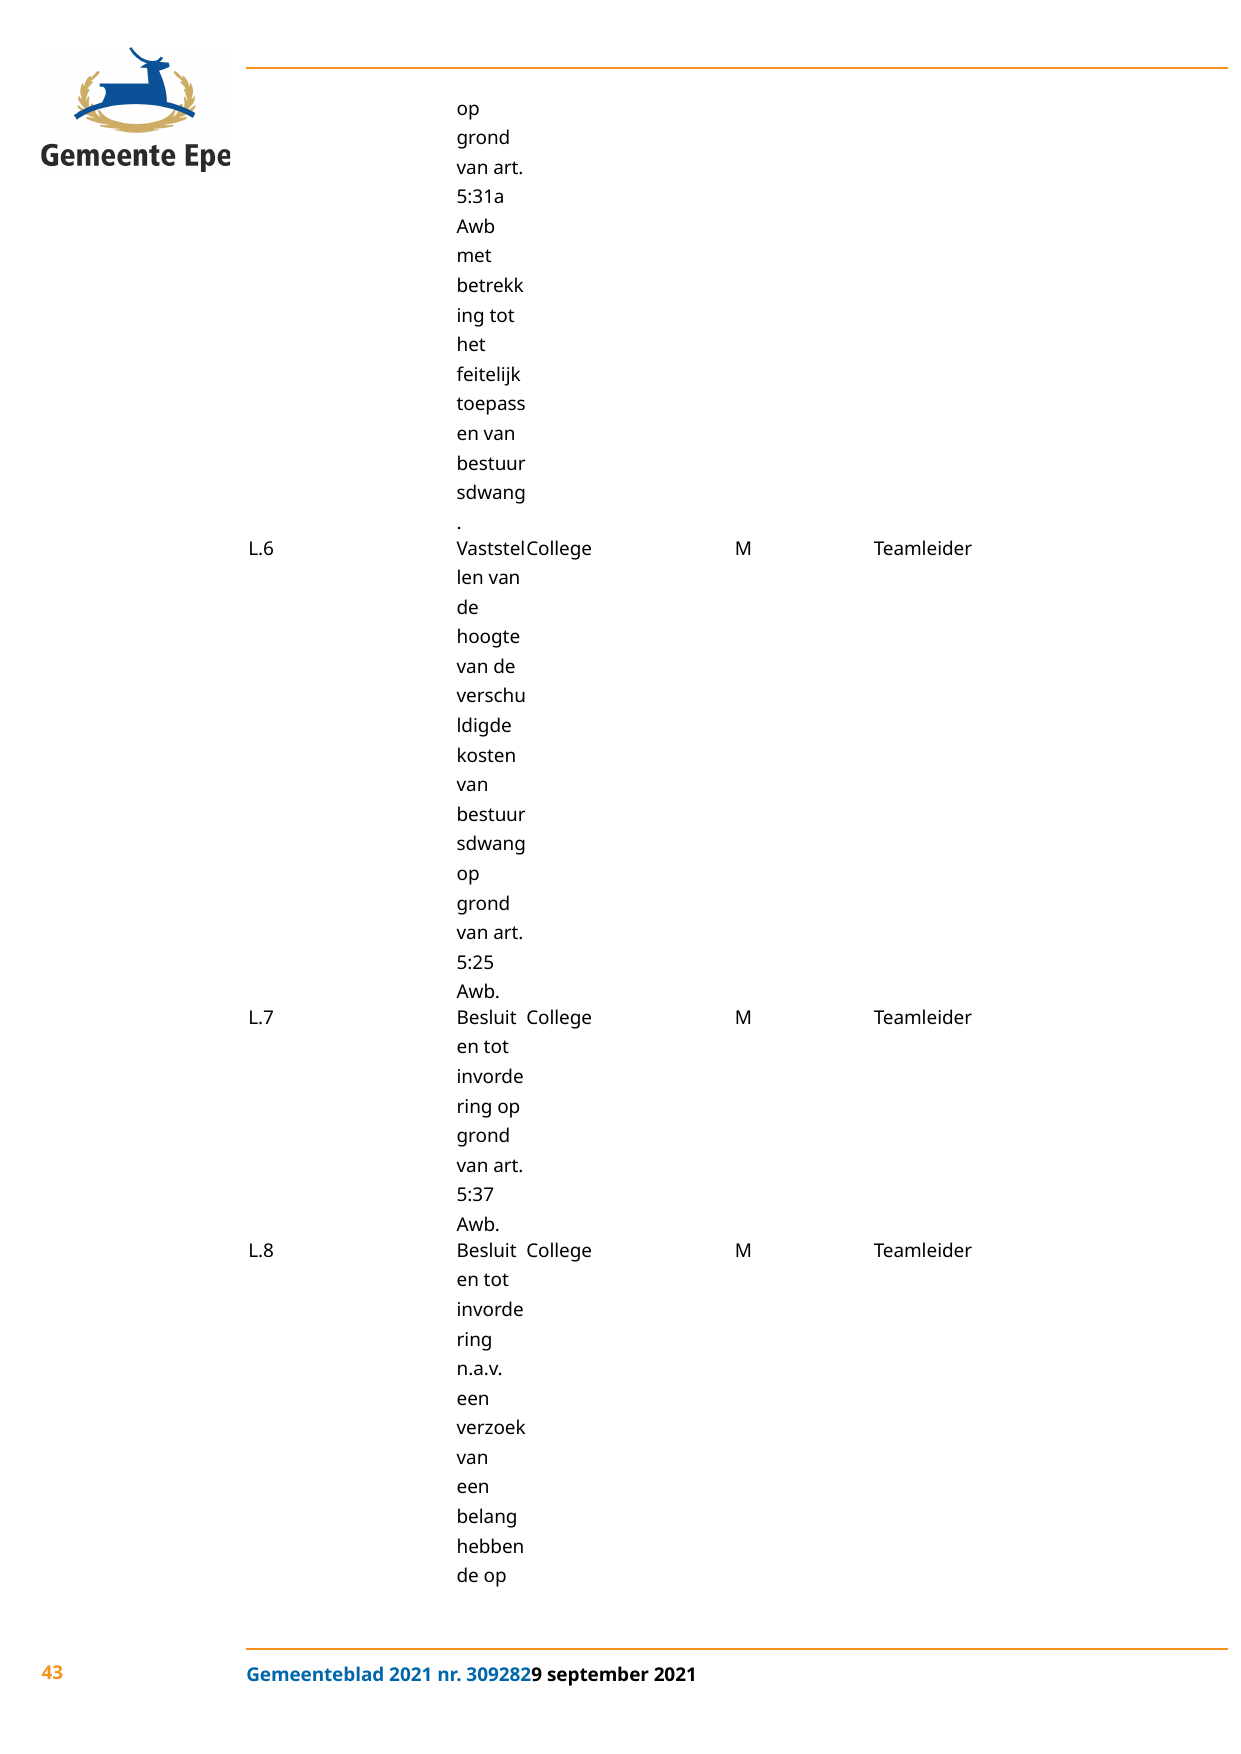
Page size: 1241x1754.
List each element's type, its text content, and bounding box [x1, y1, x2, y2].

table_cell [248, 95, 456, 535]
table_cell Teamleider [874, 1004, 1013, 1237]
table_cell L.7 [248, 1004, 456, 1237]
table_cell L.6 [248, 535, 456, 1004]
table_cell Vaststellen van de hoogte van de verschuldigde kosten van bestuursdwang op grond van art. 5:25 Awb. [456, 535, 526, 1004]
picture [41, 47, 231, 172]
table_cell L.8 [248, 1237, 456, 1588]
table_cell Teamleider [874, 1237, 1013, 1588]
table_cell Teamleider [874, 535, 1013, 1004]
table_cell College [526, 535, 734, 1004]
table_cell op grond van art. 5:31a Awb met betrekking tot het feitelijk toepassen van bestuursdwang. [456, 95, 526, 535]
table_cell College [526, 1004, 734, 1237]
table_cell [735, 95, 873, 535]
table_cell M [735, 1237, 873, 1588]
table_cell M [735, 1004, 873, 1237]
table_cell [1082, 1004, 1152, 1237]
table_cell [1013, 1237, 1082, 1588]
table_cell M [735, 535, 873, 1004]
table_cell [1082, 535, 1152, 1004]
table_cell [1013, 535, 1082, 1004]
table_cell College [526, 1237, 734, 1588]
table_cell [874, 95, 1013, 535]
table_cell [1013, 1004, 1082, 1237]
table_cell [526, 95, 734, 535]
table_cell [1013, 95, 1082, 535]
table_cell Besluiten tot invordering n.a.v. een verzoek van een belanghebbende op [456, 1237, 526, 1588]
table_cell Besluiten tot invordering op grond van art. 5:37 Awb. [456, 1004, 526, 1237]
table_cell [1082, 95, 1152, 535]
table_cell [1082, 1237, 1152, 1588]
